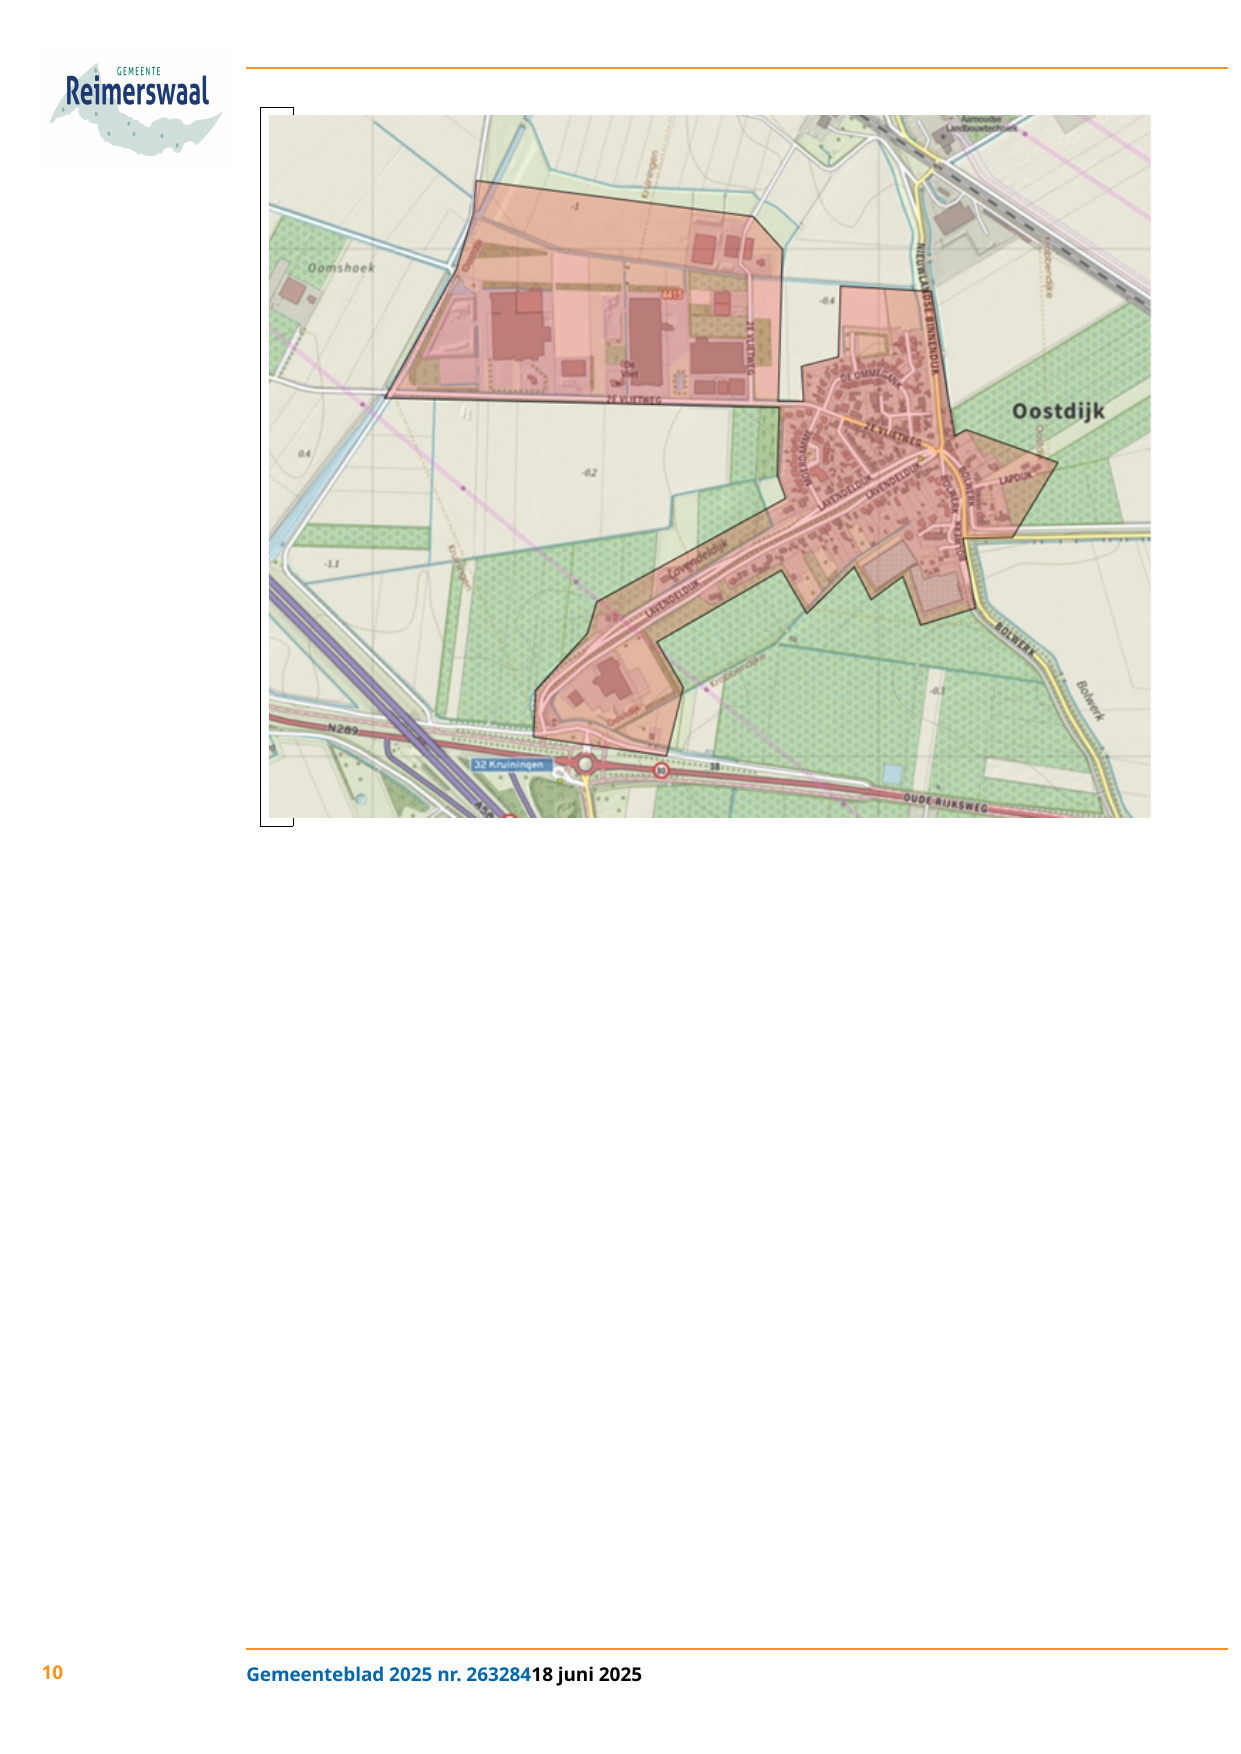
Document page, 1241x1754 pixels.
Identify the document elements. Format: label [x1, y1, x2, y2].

picture [41, 47, 231, 172]
picture [268, 115, 1155, 818]
